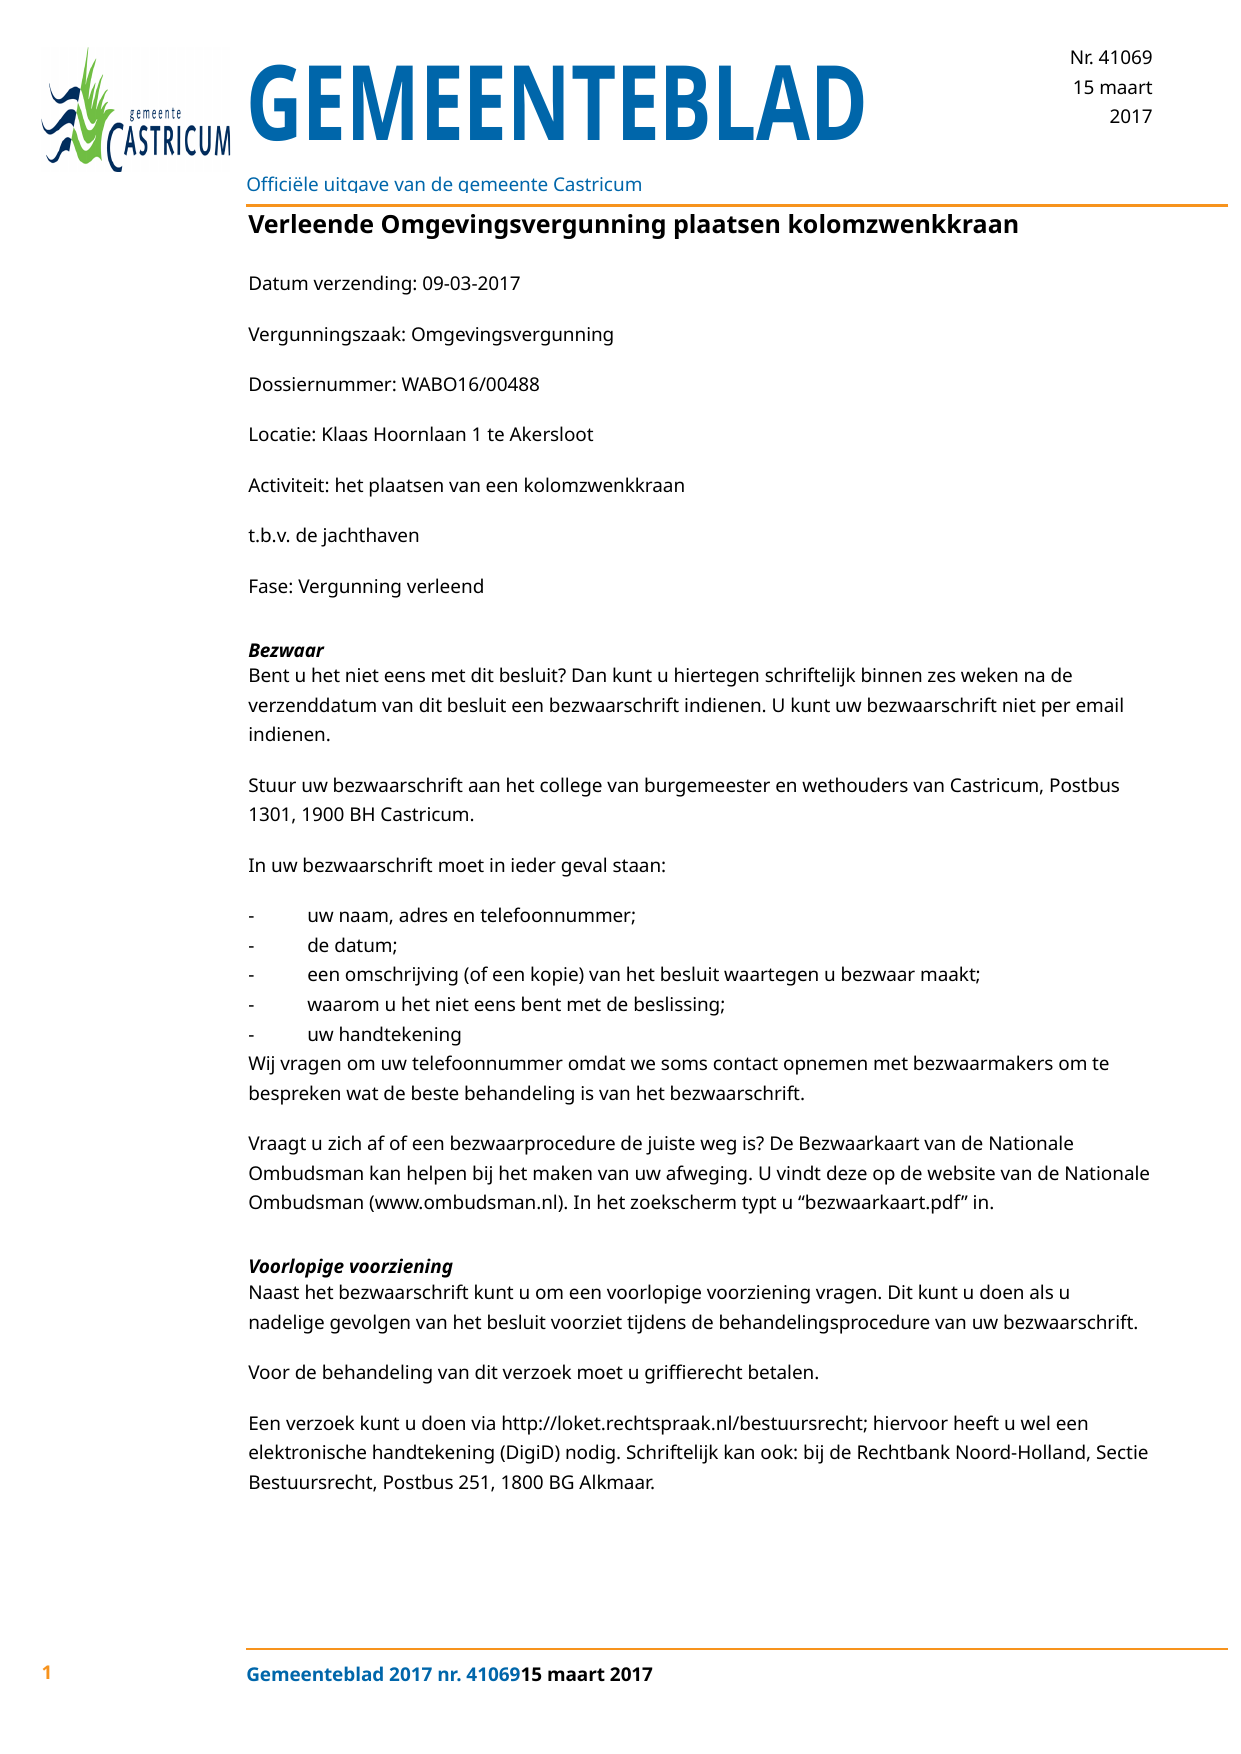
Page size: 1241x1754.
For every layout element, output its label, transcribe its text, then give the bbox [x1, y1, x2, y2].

text Bent u het niet eens met dit besluit? Dan kunt u hiertegen schriftelijk binnen zes weken na de verzenddatum van dit besluit een bezwaarschrift indienen. U kunt uw bezwaarschrift niet per email indienen. [248, 662, 1152, 747]
text Naast het bezwaarschrift kunt u om een voorlopige voorziening vragen. Dit kunt u doen als u nadelige gevolgen van het besluit voorziet tijdens de behandelingsprocedure van uw bezwaarschrift. [248, 1279, 1152, 1334]
picture [41, 47, 231, 172]
list waarom u het niet eens bent met de beslissing; [248, 991, 1152, 1017]
text Dossiernummer: WABO16/00488 [248, 371, 1152, 397]
text Vergunningszaak: Omgevingsvergunning [248, 321, 1152, 346]
text Stuur uw bezwaarschrift aan het college van burgemeester en wethouders van Castricum, Postbus 1301, 1900 BH Castricum. [248, 772, 1152, 827]
list de datum; [248, 932, 1152, 958]
text Bezwaar [248, 637, 1152, 662]
text Wij vragen om uw telefoonnummer omdat we soms contact opnemen met bezwaarmakers om te bespreken wat de beste behandeling is van het bezwaarschrift. [248, 1050, 1152, 1106]
text Fase: Vergunning verleend [248, 573, 1152, 598]
text Voor de behandeling van dit verzoek moet u griffierecht betalen. [248, 1359, 1152, 1385]
text t.b.v. de jachthaven [248, 522, 1152, 548]
list uw handtekening [248, 1021, 1152, 1047]
text Voorlopige voorziening [248, 1253, 1152, 1279]
text Een verzoek kunt u doen via http://loket.rechtspraak.nl/bestuursrecht; hiervoor heeft u wel een elektronische handtekening (DigiD) nodig. Schriftelijk kan ook: bij de Rechtbank Noord-Holland, Sectie Bestuursrecht, Postbus 251, 1800 BG Alkmaar. [248, 1410, 1152, 1494]
text Locatie: Klaas Hoornlaan 1 te Akersloot [248, 422, 1152, 447]
text Datum verzending: 09-03-2017 [248, 270, 1152, 296]
list uw naam, adres en telefoonnummer; [248, 902, 1152, 928]
text Verleende Omgevingsvergunning plaatsen kolomzwenkkraan [248, 207, 1152, 241]
list een omschrijving (of een kopie) van het besluit waartegen u bezwaar maakt; [248, 962, 1152, 987]
text Vraagt u zich af of een bezwaarprocedure de juiste weg is? De Bezwaarkaart van de Nationale Ombudsman kan helpen bij het maken van uw afweging. U vindt deze op de website van de Nationale Ombudsman (www.ombudsman.nl). In het zoekscherm typt u “bezwaarkaart.pdf” in. [248, 1130, 1152, 1215]
text Activiteit: het plaatsen van een kolomzwenkkraan [248, 472, 1152, 498]
text In uw bezwaarschrift moet in ieder geval staan: [248, 852, 1152, 878]
